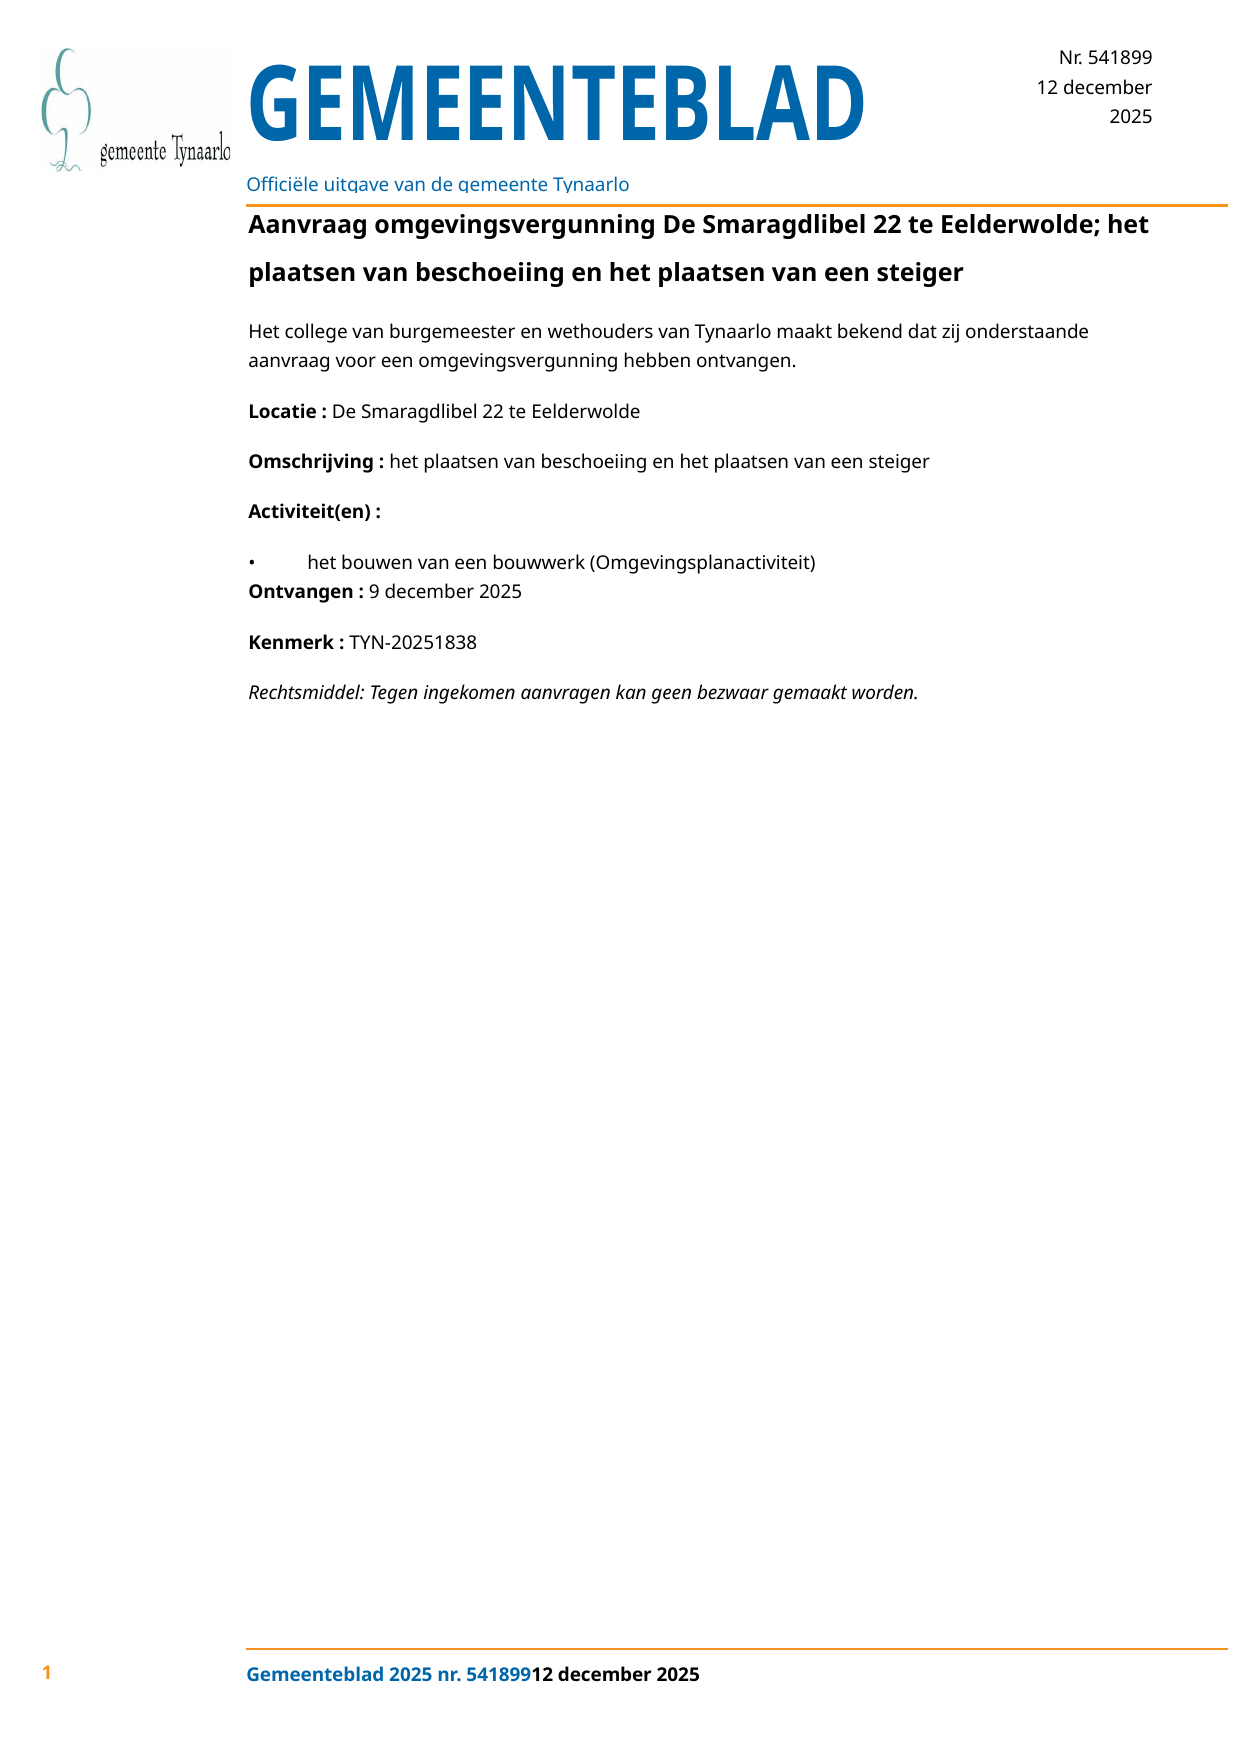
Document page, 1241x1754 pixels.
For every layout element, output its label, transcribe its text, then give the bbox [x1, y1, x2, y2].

text Activiteit(en) : [248, 499, 1152, 524]
text Het college van burgemeester en wethouders van Tynaarlo maakt bekend dat zij onderstaande aanvraag voor een omgevingsvergunning hebben ontvangen. [248, 318, 1152, 373]
text Ontvangen : 9 december 2025 [248, 579, 1152, 604]
text Locatie : De Smaragdlibel 22 te Eelderwolde [248, 398, 1152, 424]
text Omschrijving : het plaatsen van beschoeiing en het plaatsen van een steiger [248, 448, 1152, 474]
text Rechtsmiddel: Tegen ingekomen aanvragen kan geen bezwaar gemaakt worden. [248, 679, 1152, 705]
text Kenmerk : TYN-20251838 [248, 629, 1152, 655]
picture [41, 47, 231, 172]
text Aanvraag omgevingsvergunning De Smaragdlibel 22 te Eelderwolde; het plaatsen van beschoeiing en het plaatsen van een steiger [248, 207, 1152, 288]
list het bouwen van een bouwwerk (Omgevingsplanactiviteit) [248, 549, 1152, 575]
